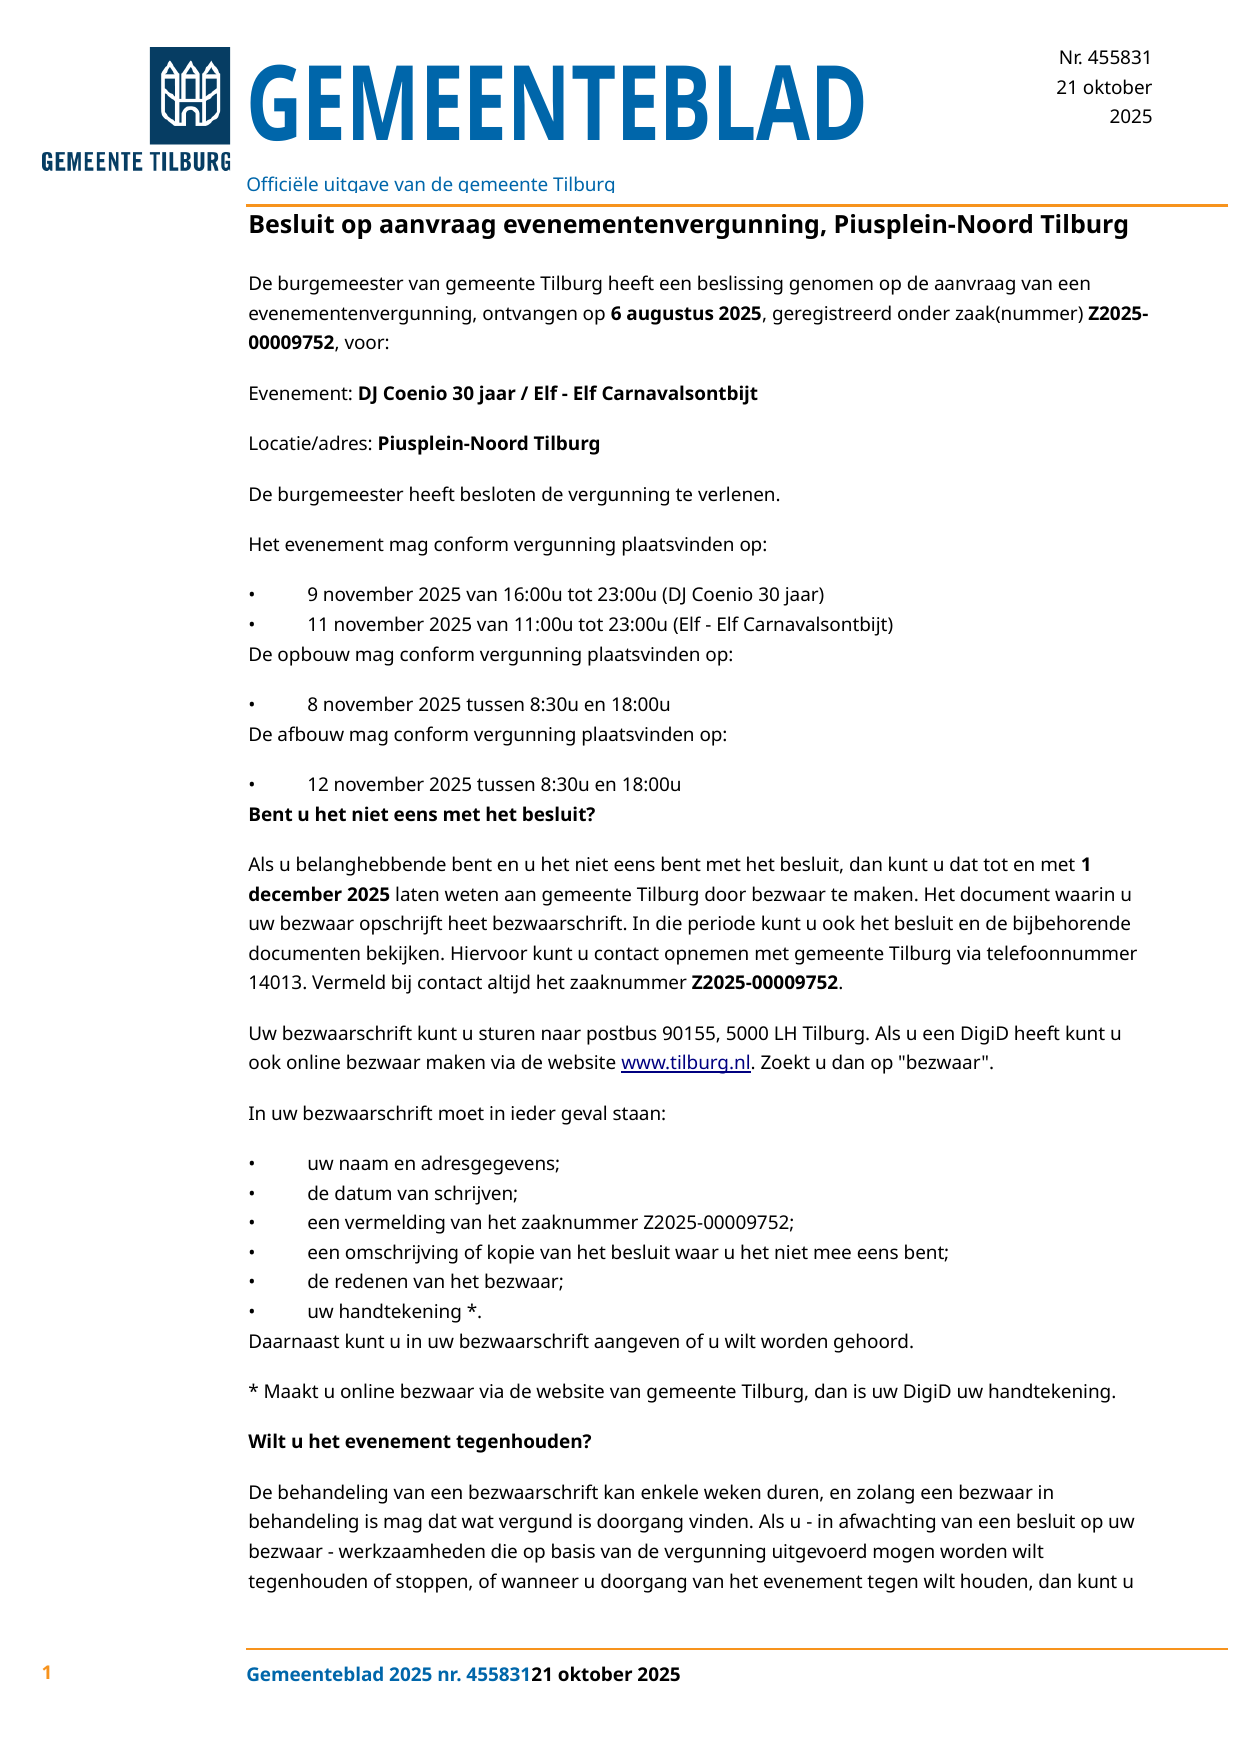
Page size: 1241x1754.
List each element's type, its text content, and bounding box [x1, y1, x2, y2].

list een vermelding van het zaaknummer Z2025-00009752; [248, 1209, 1152, 1235]
text De afbouw mag conform vergunning plaatsvinden op: [248, 721, 1152, 746]
text Daarnaast kunt u in uw bezwaarschrift aangeven of u wilt worden gehoord. [248, 1328, 1152, 1353]
list de datum van schrijven; [248, 1180, 1152, 1206]
text Locatie/adres: Piusplein-Noord Tilburg [248, 430, 1152, 456]
list 8 november 2025 tussen 8:30u en 18:00u [248, 691, 1152, 717]
text * Maakt u online bezwaar via de website van gemeente Tilburg, dan is uw DigiD uw handtekening. [248, 1378, 1152, 1404]
text Besluit op aanvraag evenementenvergunning, Piusplein-Noord Tilburg [248, 207, 1152, 241]
list 9 november 2025 van 16:00u tot 23:00u (DJ Coenio 30 jaar) [248, 582, 1152, 607]
picture [41, 47, 231, 172]
text Bent u het niet eens met het besluit? [248, 801, 1152, 826]
text De burgemeester van gemeente Tilburg heeft een beslissing genomen op de aanvraag van een evenementenvergunning, ontvangen op 6 augustus 2025, geregistreerd onder zaak(nummer) Z2025-00009752, voor: [248, 270, 1152, 355]
list 11 november 2025 van 11:00u tot 23:00u (Elf - Elf Carnavalsontbijt) [248, 611, 1152, 637]
text De burgemeester heeft besloten de vergunning te verlenen. [248, 481, 1152, 506]
text Als u belanghebbende bent en u het niet eens bent met het besluit, dan kunt u dat tot en met 1 december 2025 laten weten aan gemeente Tilburg door bezwaar te maken. Het document waarin u uw bezwaar opschrijft heet bezwaarschrift. In die periode kunt u ook het besluit en de bijbehorende documenten bekijken. Hiervoor kunt u contact opnemen met gemeente Tilburg via telefoonnummer 14013. Vermeld bij contact altijd het zaaknummer Z2025-00009752. [248, 851, 1152, 995]
text Evenement: DJ Coenio 30 jaar / Elf - Elf Carnavalsontbijt [248, 380, 1152, 406]
list uw handtekening *. [248, 1298, 1152, 1324]
text Uw bezwaarschrift kunt u sturen naar postbus 90155, 5000 LH Tilburg. Als u een DigiD heeft kunt u ook online bezwaar maken via de website www.tilburg.nl. Zoekt u dan op "bezwaar". [248, 1020, 1152, 1075]
list 12 november 2025 tussen 8:30u en 18:00u [248, 771, 1152, 797]
text Het evenement mag conform vergunning plaatsvinden op: [248, 531, 1152, 557]
text Wilt u het evenement tegenhouden? [248, 1429, 1152, 1454]
list uw naam en adresgegevens; [248, 1150, 1152, 1176]
list een omschrijving of kopie van het besluit waar u het niet mee eens bent; [248, 1239, 1152, 1265]
text In uw bezwaarschrift moet in ieder geval staan: [248, 1100, 1152, 1126]
text De opbouw mag conform vergunning plaatsvinden op: [248, 641, 1152, 666]
list de redenen van het bezwaar; [248, 1269, 1152, 1294]
text De behandeling van een bezwaarschrift kan enkele weken duren, en zolang een bezwaar in behandeling is mag dat wat vergund is doorgang vinden. Als u - in afwachting van een besluit op uw bezwaar - werkzaamheden die op basis van de vergunning uitgevoerd mogen worden wilt tegenhouden of stoppen, of wanneer u doorgang van het evenement tegen wilt houden, dan kunt u [248, 1479, 1152, 1593]
